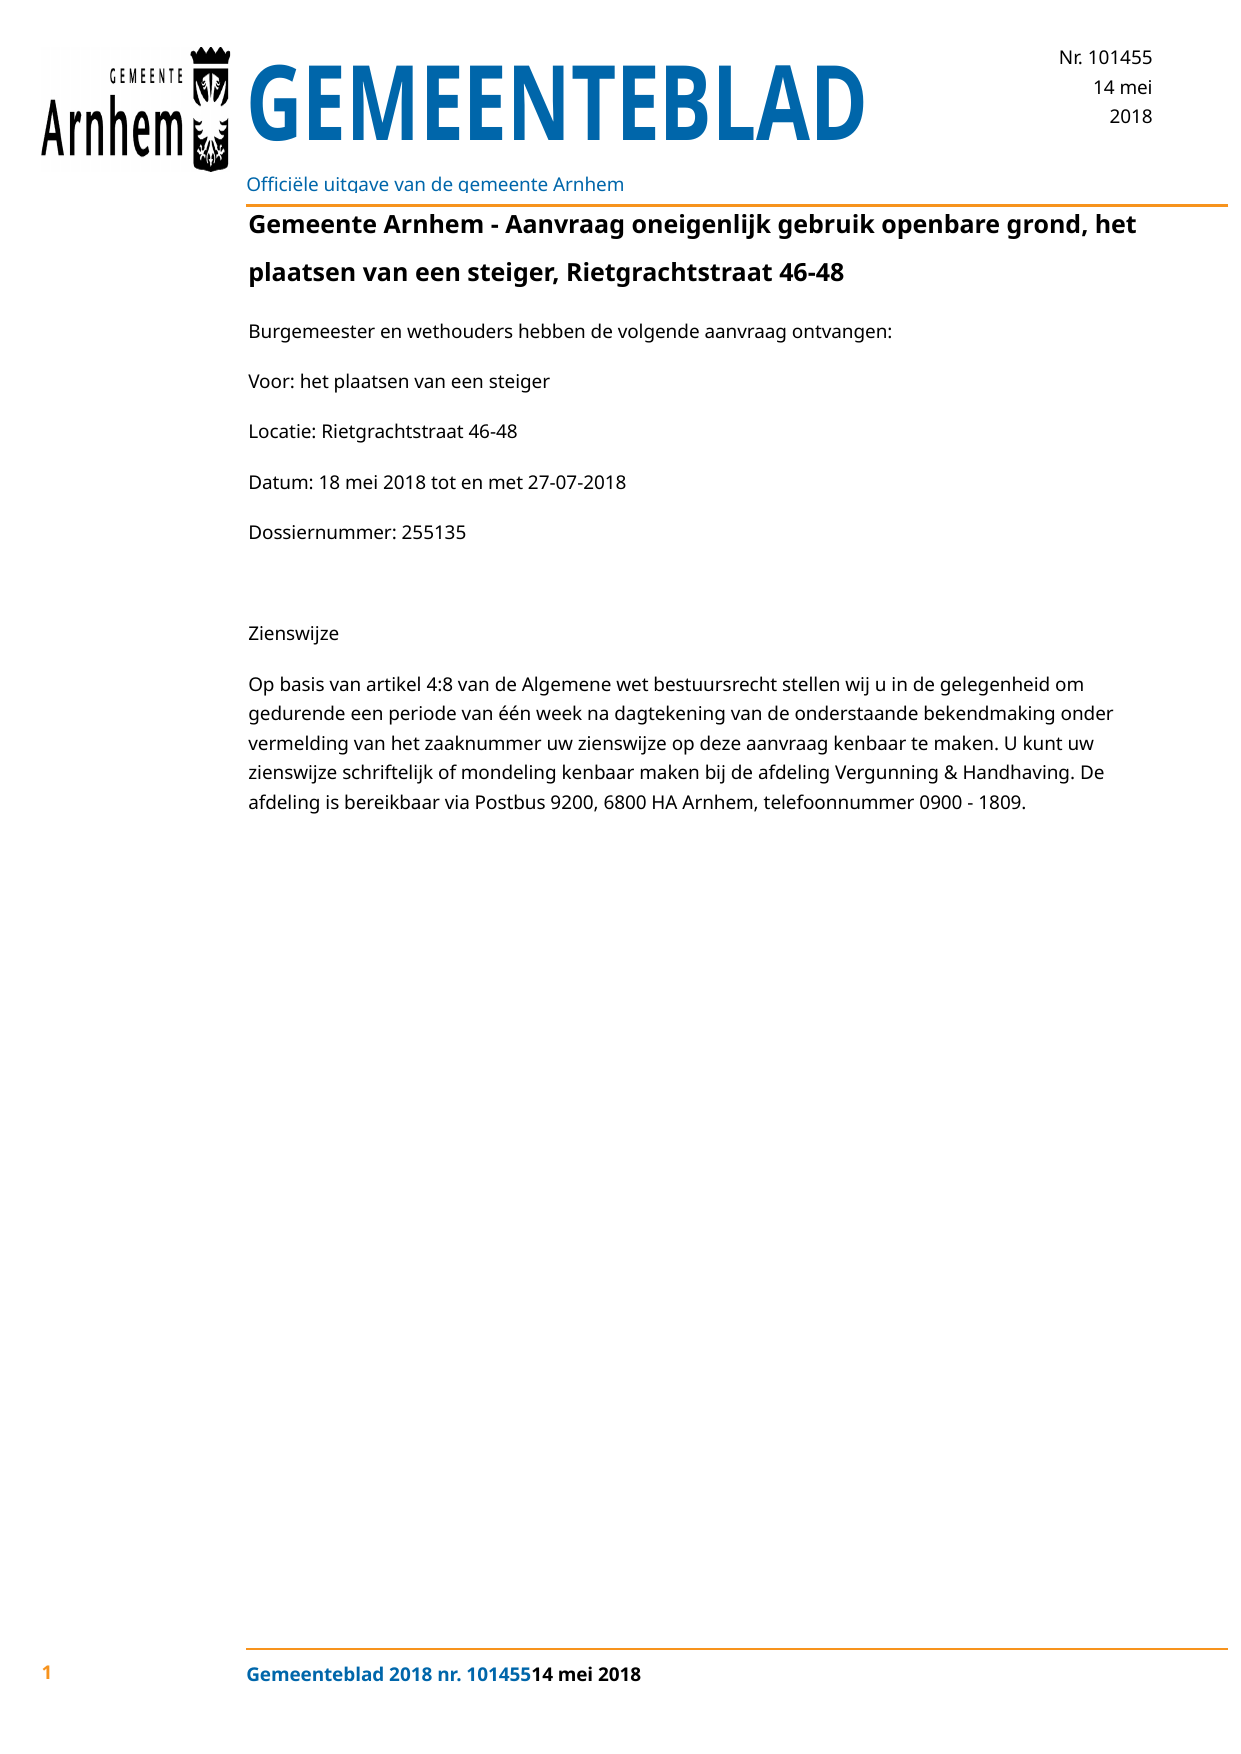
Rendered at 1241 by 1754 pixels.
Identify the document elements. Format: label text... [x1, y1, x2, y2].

text Locatie: Rietgrachtstraat 46-48 [248, 419, 1152, 444]
text Op basis van artikel 4:8 van de Algemene wet bestuursrecht stellen wij u in de gelegenheid om gedurende een periode van één week na dagtekening van de onderstaande bekendmaking onder vermelding van het zaaknummer uw zienswijze op deze aanvraag kenbaar te maken. U kunt uw zienswijze schriftelijk of mondeling kenbaar maken bij de afdeling Vergunning & Handhaving. De afdeling is bereikbaar via Postbus 9200, 6800 HA Arnhem, telefoonnummer 0900 - 1809. [248, 671, 1152, 815]
text Datum: 18 mei 2018 tot en met 27-07-2018 [248, 469, 1152, 495]
text Voor: het plaatsen van een steiger [248, 368, 1152, 394]
text Zienswijze [248, 620, 1152, 646]
text Dossiernummer: 255135 [248, 519, 1152, 545]
text Burgemeester en wethouders hebben de volgende aanvraag ontvangen: [248, 318, 1152, 344]
text Gemeente Arnhem - Aanvraag oneigenlijk gebruik openbare grond, het plaatsen van een steiger, Rietgrachtstraat 46-48 [248, 207, 1152, 288]
picture [41, 47, 231, 172]
